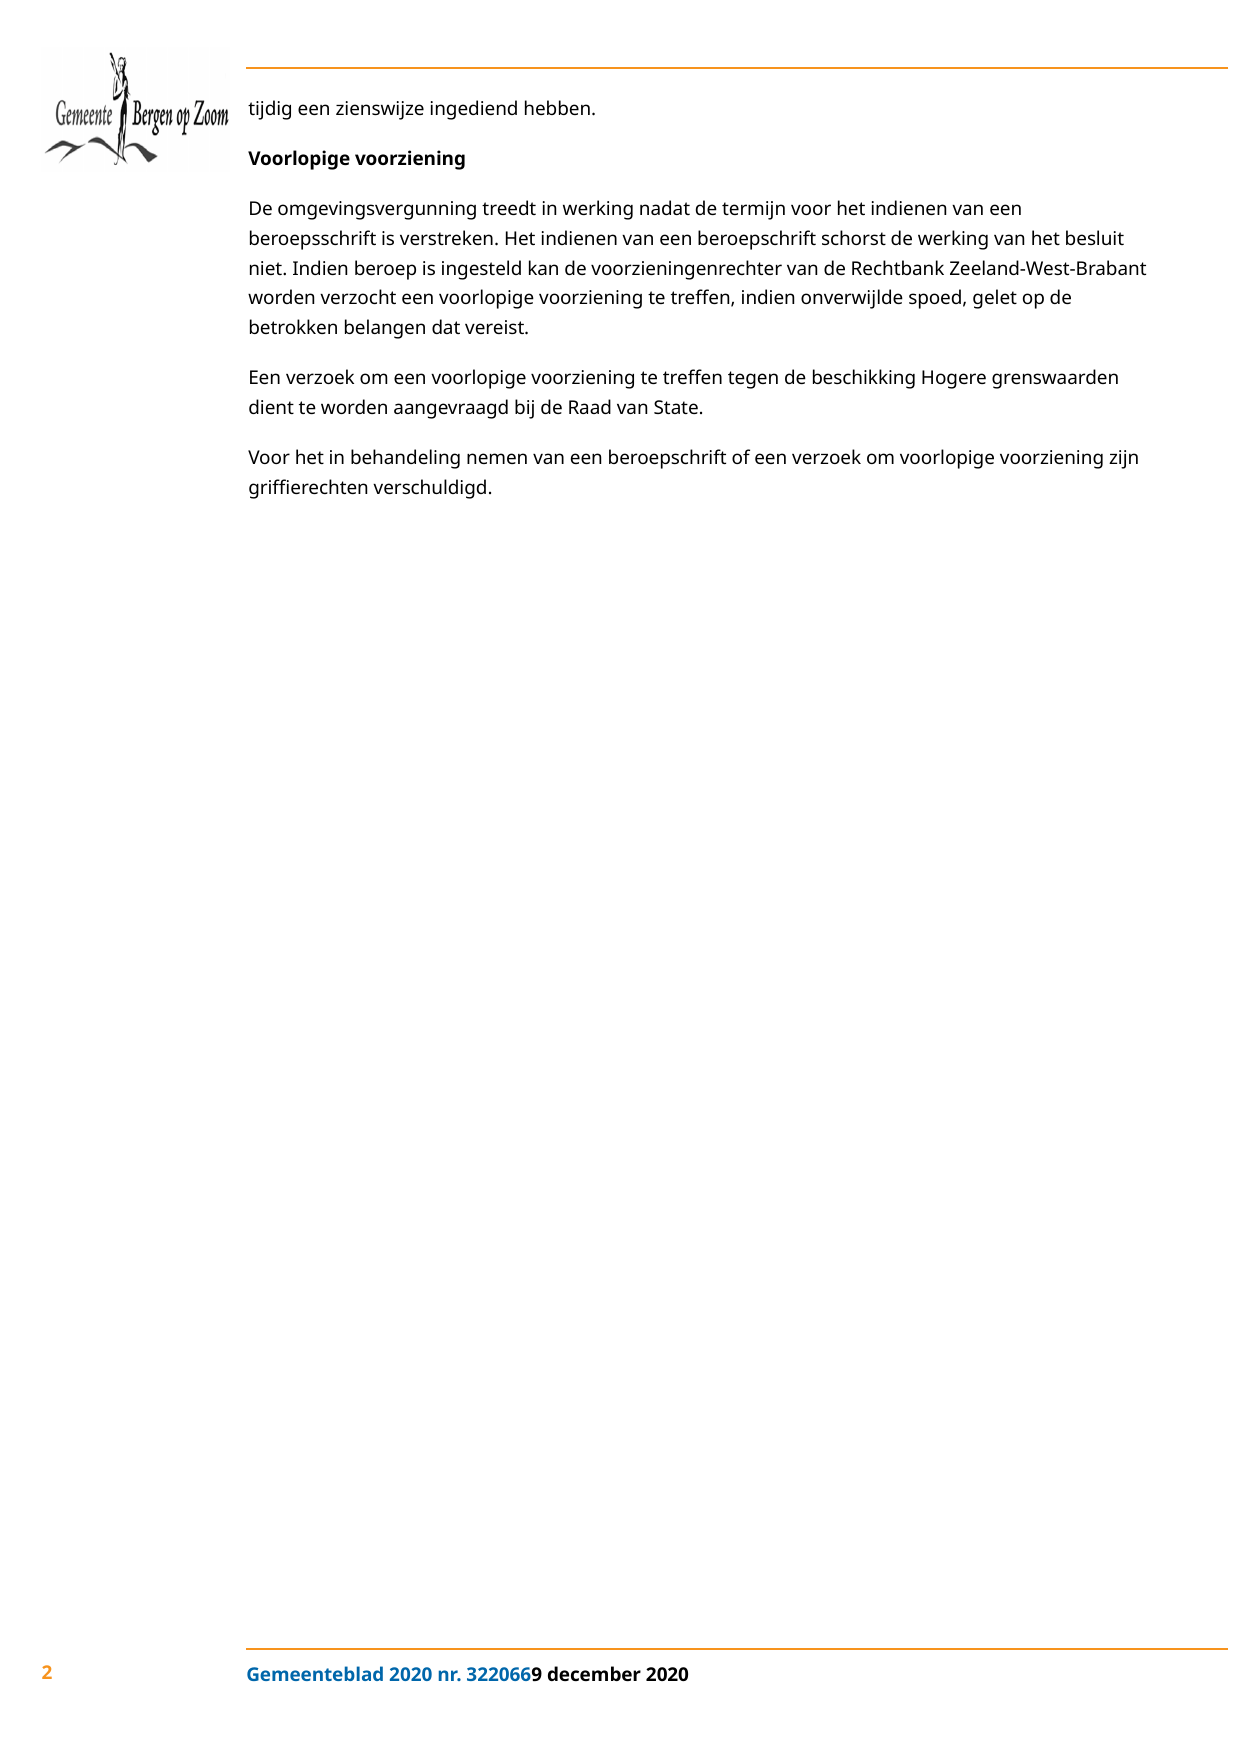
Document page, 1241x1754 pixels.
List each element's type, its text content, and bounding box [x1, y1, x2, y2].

text Voorlopige voorziening [248, 145, 1152, 171]
text Een verzoek om een voorlopige voorziening te treffen tegen de beschikking Hogere grenswaarden dient te worden aangevraagd bij de Raad van State. [248, 364, 1152, 420]
text Voor het in behandeling nemen van een beroepschrift of een verzoek om voorlopige voorziening zijn griffierechten verschuldigd. [248, 444, 1152, 500]
text tijdig een zienswijze ingediend hebben. [248, 95, 1152, 121]
picture [41, 47, 231, 172]
text De omgevingsvergunning treedt in werking nadat de termijn voor het indienen van een beroepsschrift is verstreken. Het indienen van een beroepschrift schorst de werking van het besluit niet. Indien beroep is ingesteld kan de voorzieningenrechter van de Rechtbank Zeeland-West-Brabant worden verzocht een voorlopige voorziening te treffen, indien onverwijlde spoed, gelet op de betrokken belangen dat vereist. [248, 196, 1152, 340]
